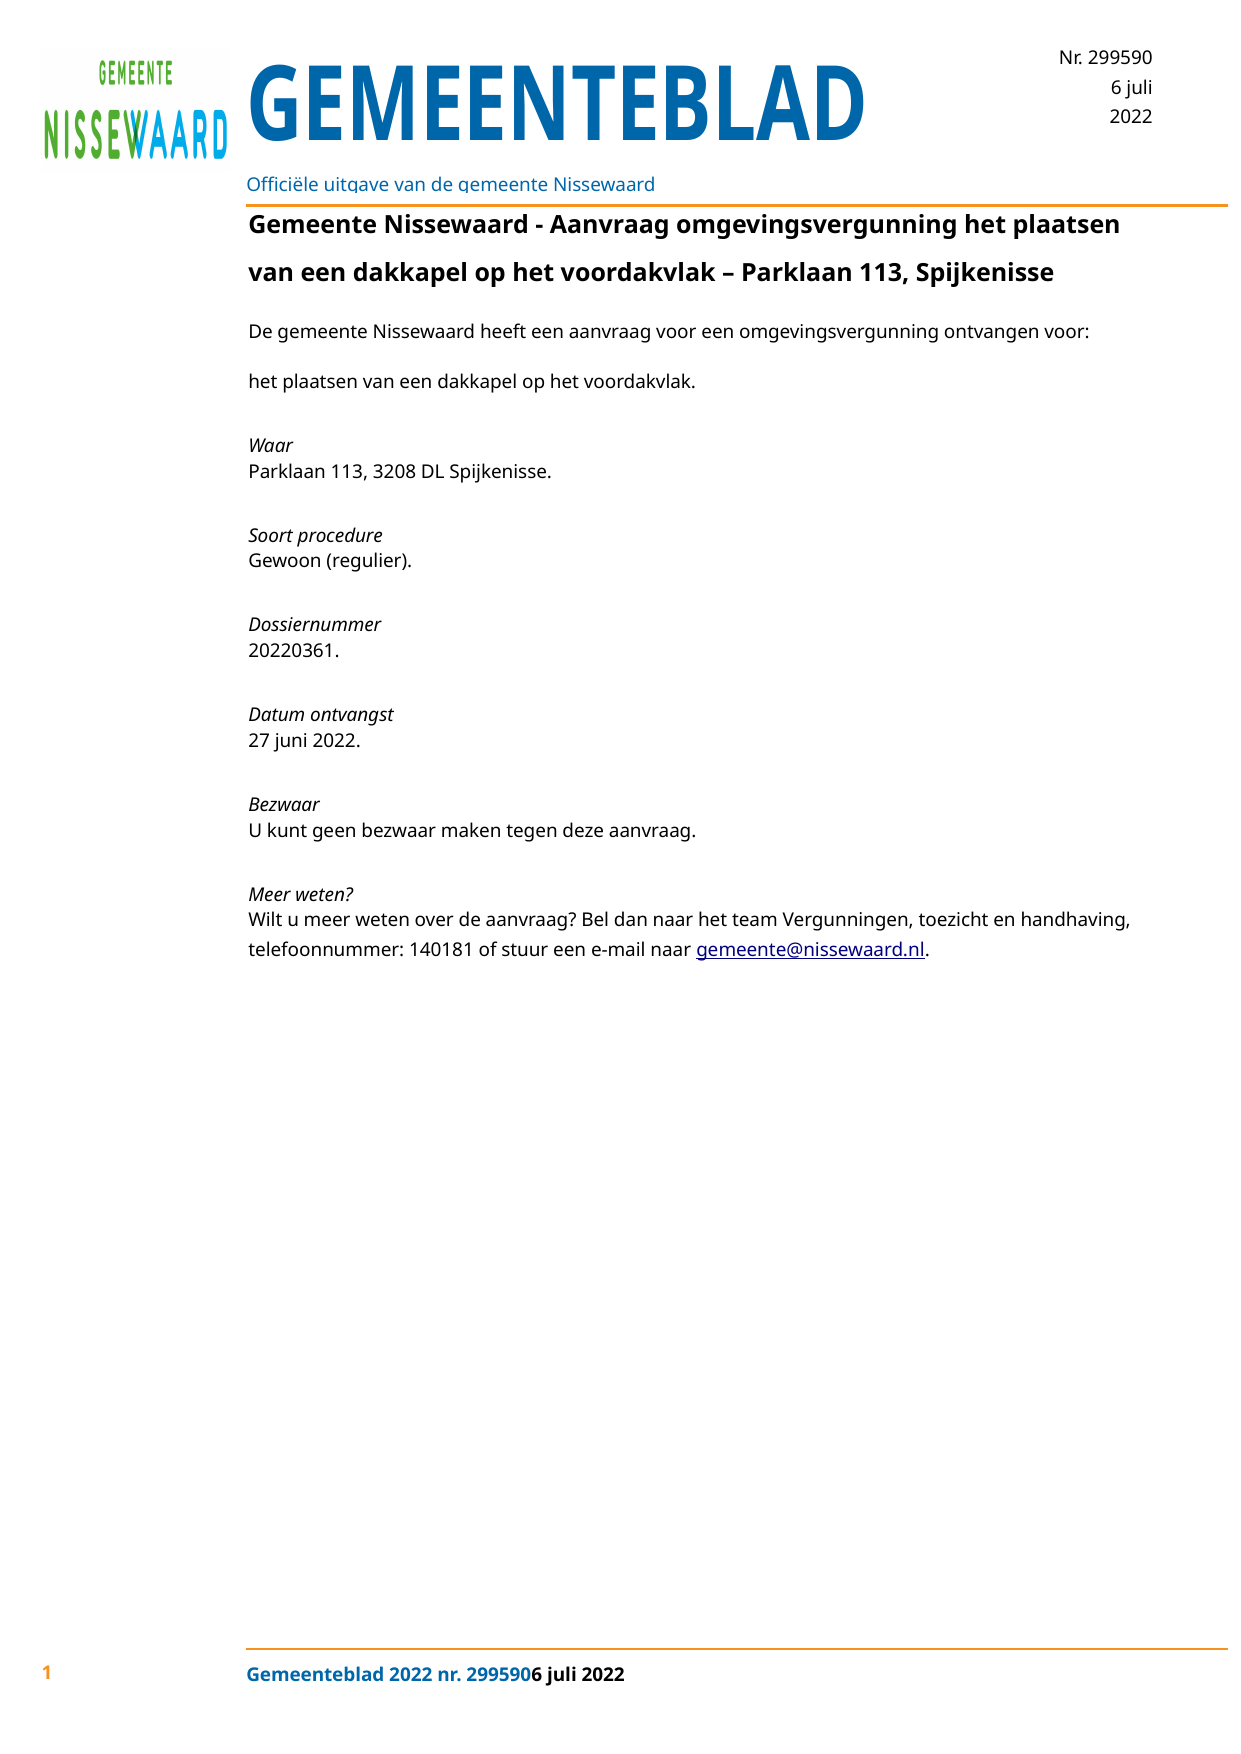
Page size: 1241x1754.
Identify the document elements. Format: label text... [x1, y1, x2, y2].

text Wilt u meer weten over de aanvraag? Bel dan naar het team Vergunningen, toezicht en handhaving, telefoonnummer: 140181 of stuur een e-mail naar gemeente@nissewaard.nl. [248, 906, 1152, 962]
text Parklaan 113, 3208 DL Spijkenisse. [248, 458, 1152, 484]
text Waar [248, 432, 1152, 458]
text 27 juni 2022. [248, 727, 1152, 753]
text Meer weten? [248, 881, 1152, 906]
text Gewoon (regulier). [248, 548, 1152, 573]
text Soort procedure [248, 522, 1152, 548]
text De gemeente Nissewaard heeft een aanvraag voor een omgevingsvergunning ontvangen voor: [248, 318, 1152, 344]
text U kunt geen bezwaar maken tegen deze aanvraag. [248, 817, 1152, 842]
text Gemeente Nissewaard - Aanvraag omgevingsvergunning het plaatsen van een dakkapel op het voordakvlak – Parklaan 113, Spijkenisse [248, 207, 1152, 288]
text Datum ontvangst [248, 701, 1152, 727]
text Bezwaar [248, 791, 1152, 817]
text het plaatsen van een dakkapel op het voordakvlak. [248, 368, 1152, 394]
picture [41, 47, 231, 172]
text Dossiernummer [248, 612, 1152, 637]
text 20220361. [248, 637, 1152, 663]
